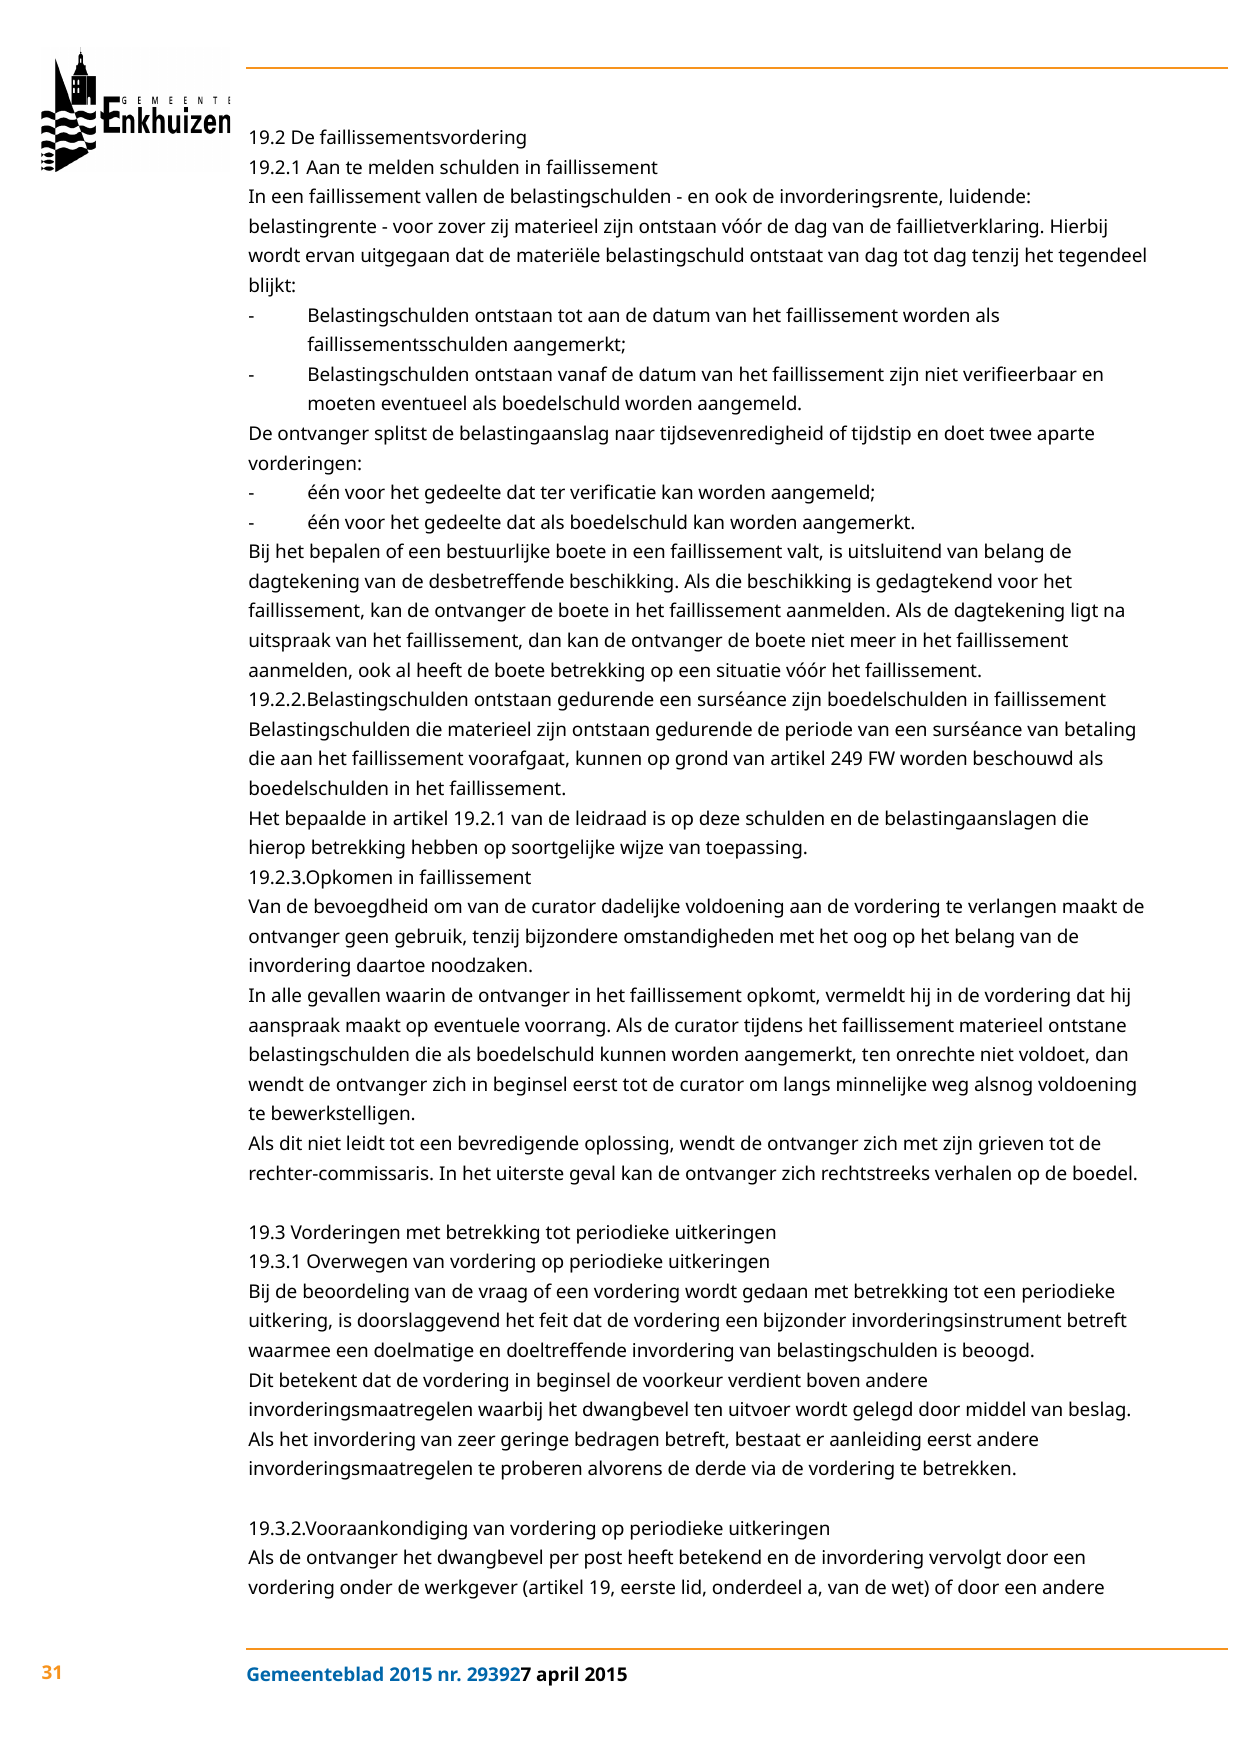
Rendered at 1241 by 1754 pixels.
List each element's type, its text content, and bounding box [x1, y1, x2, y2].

text Het bepaalde in artikel 19.2.1 van de leidraad is op deze schulden en de belastingaanslagen die hierop betrekking hebben op soortgelijke wijze van toepassing. [248, 805, 1152, 860]
text De ontvanger splitst de belastingaanslag naar tijdsevenredigheid of tijdstip en doet twee aparte vorderingen: [248, 420, 1152, 476]
list Belastingschulden ontstaan tot aan de datum van het faillissement worden als faillissementsschulden aangemerkt; [248, 302, 1152, 357]
text Dit betekent dat de vordering in beginsel de voorkeur verdient boven andere invorderingsmaatregelen waarbij het dwangbevel ten uitvoer wordt gelegd door middel van beslag. Als het invordering van zeer geringe bedragen betreft, bestaat er aanleiding eerst andere invorderingsmaatregelen te proberen alvorens de derde via de vordering te betrekken. [248, 1367, 1152, 1481]
text Als de ontvanger het dwangbevel per post heeft betekend en de invordering vervolgt door een vordering onder de werkgever (artikel 19, eerste lid, onderdeel a, van de wet) of door een andere [248, 1544, 1152, 1600]
text In alle gevallen waarin de ontvanger in het faillissement opkomt, vermeldt hij in de vordering dat hij aanspraak maakt op eventuele voorrang. Als de curator tijdens het faillissement materieel ontstane belastingschulden die als boedelschuld kunnen worden aangemerkt, ten onrechte niet voldoet, dan wendt de ontvanger zich in beginsel eerst tot de curator om langs minnelijke weg alsnog voldoening te bewerkstelligen. [248, 982, 1152, 1126]
list één voor het gedeelte dat ter verificatie kan worden aangemeld; [248, 479, 1152, 505]
list Belastingschulden ontstaan vanaf de datum van het faillissement zijn niet verifieerbaar en moeten eventueel als boedelschuld worden aangemeld. [248, 361, 1152, 416]
text Bij het bepalen of een bestuurlijke boete in een faillissement valt, is uitsluitend van belang de dagtekening van de desbetreffende beschikking. Als die beschikking is gedagtekend voor het faillissement, kan de ontvanger de boete in het faillissement aanmelden. Als de dagtekening ligt na uitspraak van het faillissement, dan kan de ontvanger de boete niet meer in het faillissement aanmelden, ook al heeft de boete betrekking op een situatie vóór het faillissement. [248, 538, 1152, 683]
text Bij de beoordeling van de vraag of een vordering wordt gedaan met betrekking tot een periodieke uitkering, is doorslaggevend het feit dat de vordering een bijzonder invorderingsinstrument betreft waarmee een doelmatige en doeltreffende invordering van belastingschulden is beoogd. [248, 1278, 1152, 1363]
list één voor het gedeelte dat als boedelschuld kan worden aangemerkt. [248, 509, 1152, 535]
text 19.2.1 Aan te melden schulden in faillissement [248, 154, 1152, 180]
text In een faillissement vallen de belastingschulden - en ook de invorderingsrente, luidende: belastingrente - voor zover zij materieel zijn ontstaan vóór de dag van de faillietverklaring. Hierbij wordt ervan uitgegaan dat de materiële belastingschuld ontstaat van dag tot dag tenzij het tegendeel blijkt: [248, 183, 1152, 298]
text Als dit niet leidt tot een bevredigende oplossing, wendt de ontvanger zich met zijn grieven tot de rechter-commissaris. In het uiterste geval kan de ontvanger zich rechtstreeks verhalen op de boedel. [248, 1130, 1152, 1186]
text 19.2.2.Belastingschulden ontstaan gedurende een surséance zijn boedelschulden in faillissement [248, 686, 1152, 712]
picture [41, 47, 231, 172]
text 19.3.1 Overwegen van vordering op periodieke uitkeringen [248, 1248, 1152, 1274]
text 19.2 De faillissementsvordering [248, 124, 1152, 150]
text 19.2.3.Opkomen in faillissement [248, 864, 1152, 890]
text 19.3 Vorderingen met betrekking tot periodieke uitkeringen [248, 1219, 1152, 1245]
text Belastingschulden die materieel zijn ontstaan gedurende de periode van een surséance van betaling die aan het faillissement voorafgaat, kunnen op grond van artikel 249 FW worden beschouwd als boedelschulden in het faillissement. [248, 716, 1152, 801]
text 19.3.2.Vooraankondiging van vordering op periodieke uitkeringen [248, 1515, 1152, 1541]
text Van de bevoegdheid om van de curator dadelijke voldoening aan de vordering te verlangen maakt de ontvanger geen gebruik, tenzij bijzondere omstandigheden met het oog op het belang van de invordering daartoe noodzaken. [248, 893, 1152, 978]
